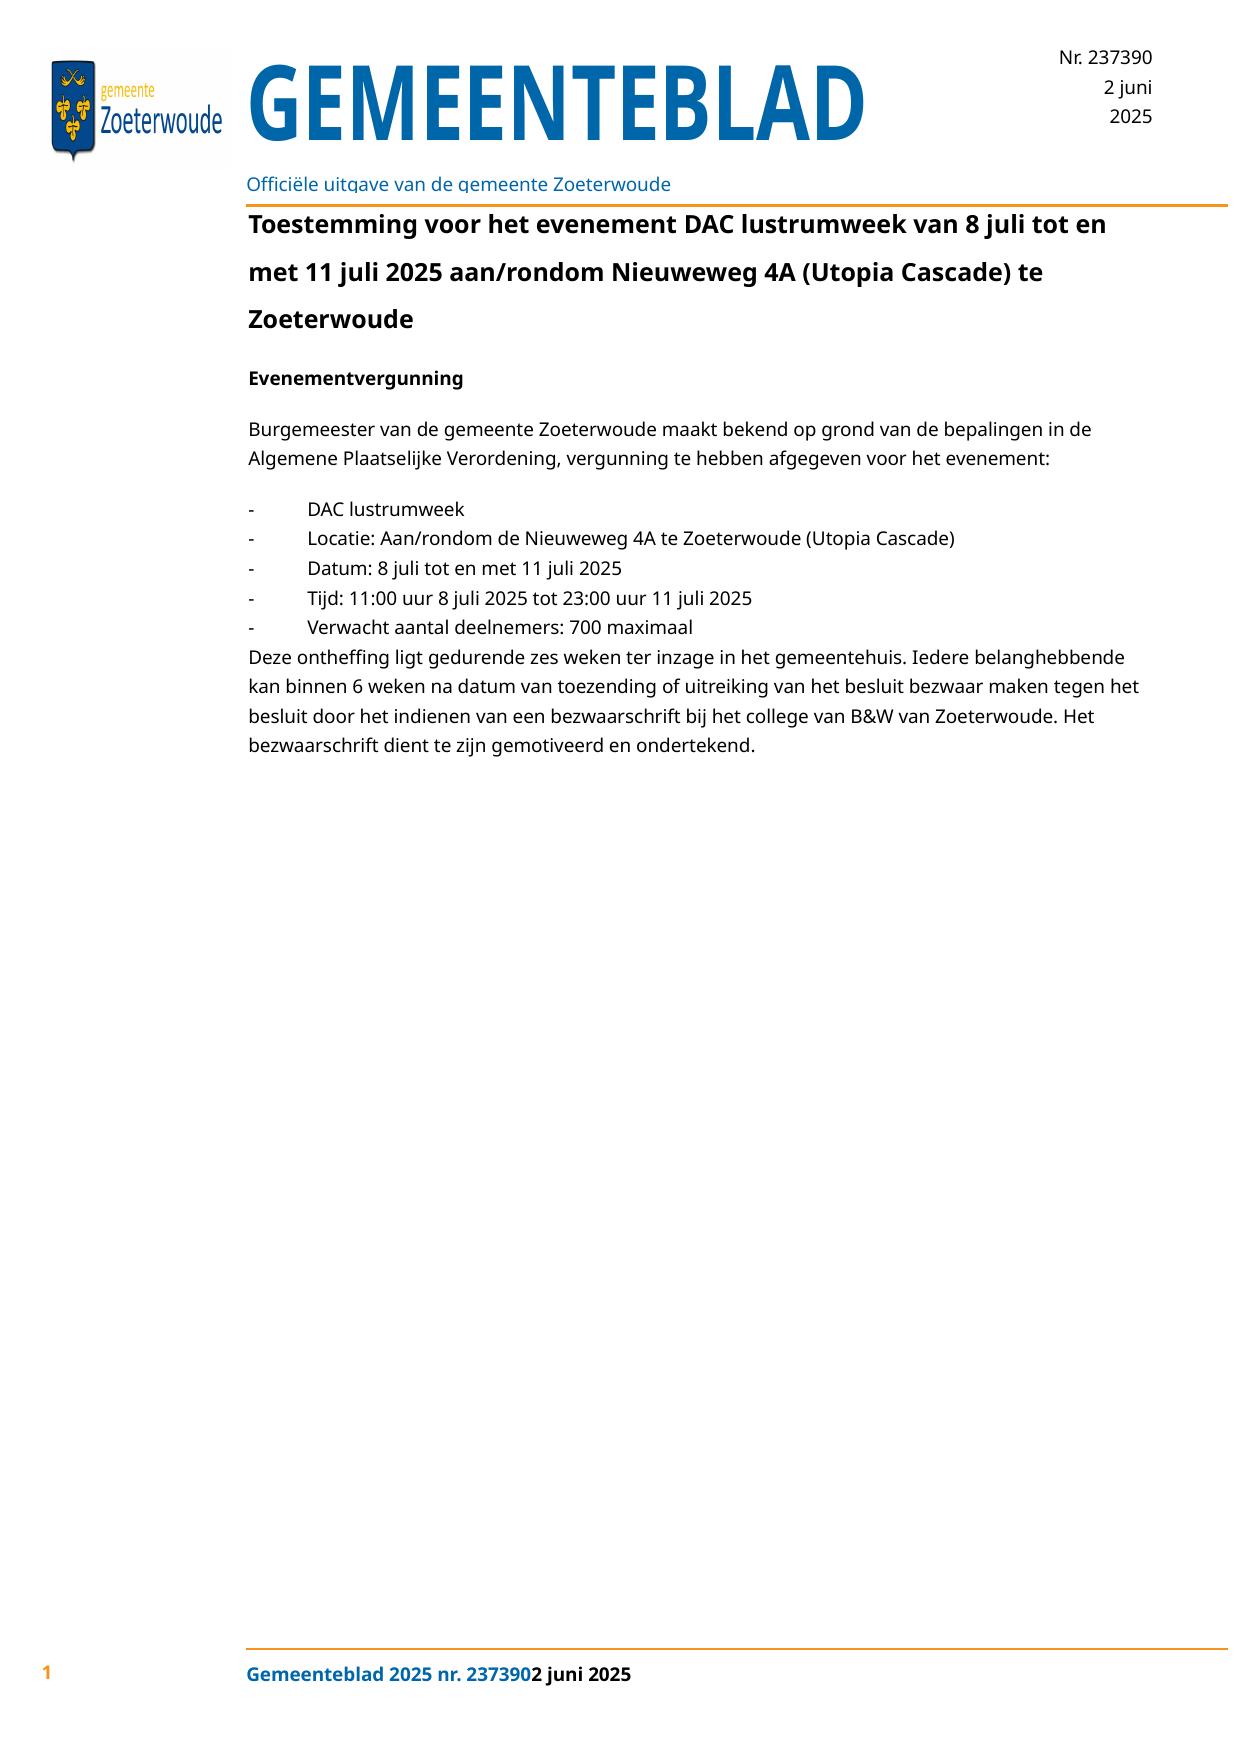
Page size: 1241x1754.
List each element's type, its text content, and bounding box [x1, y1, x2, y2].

text Evenementvergunning [248, 366, 1152, 391]
text Toestemming voor het evenement DAC lustrumweek van 8 juli tot en met 11 juli 2025 aan/rondom Nieuweweg 4A (Utopia Cascade) te Zoeterwoude [248, 207, 1152, 336]
text Burgemeester van de gemeente Zoeterwoude maakt bekend op grond van de bepalingen in de Algemene Plaatselijke Verordening, vergunning te hebben afgegeven voor het evenement: [248, 416, 1152, 471]
list DAC lustrumweek [248, 496, 1152, 522]
list Verwacht aantal deelnemers: 700 maximaal [248, 614, 1152, 640]
text Deze ontheffing ligt gedurende zes weken ter inzage in het gemeentehuis. Iedere belanghebbende kan binnen 6 weken na datum van toezending of uitreiking van het besluit bezwaar maken tegen het besluit door het indienen van een bezwaarschrift bij het college van B&W van Zoeterwoude. Het bezwaarschrift dient te zijn gemotiveerd en ondertekend. [248, 644, 1152, 758]
list Locatie: Aan/rondom de Nieuweweg 4A te Zoeterwoude (Utopia Cascade) [248, 526, 1152, 551]
list Datum: 8 juli tot en met 11 juli 2025 [248, 555, 1152, 581]
picture [41, 47, 231, 172]
list Tijd: 11:00 uur 8 juli 2025 tot 23:00 uur 11 juli 2025 [248, 585, 1152, 610]
